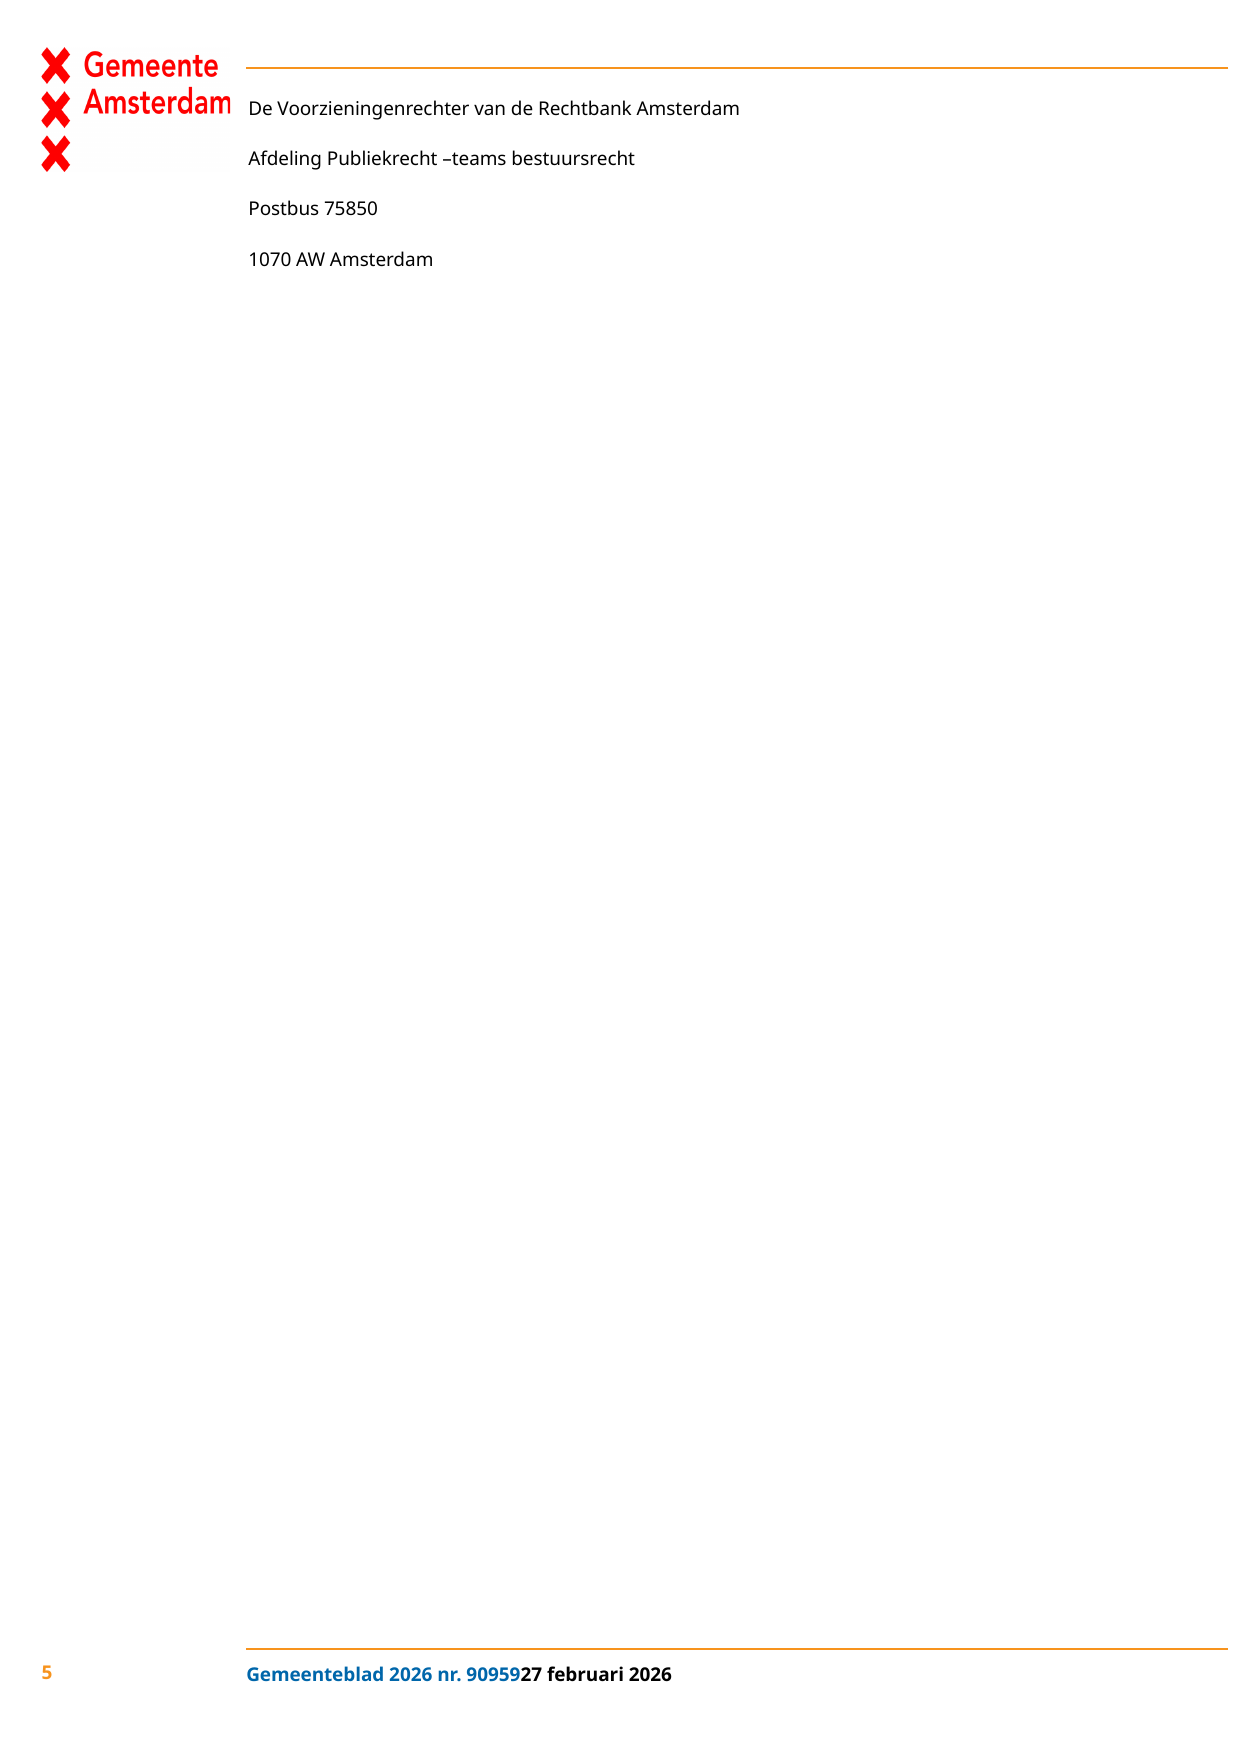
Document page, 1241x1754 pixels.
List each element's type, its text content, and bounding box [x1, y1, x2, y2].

text 1070 AW Amsterdam [248, 246, 1152, 272]
text Postbus 75850 [248, 196, 1152, 221]
text De Voorzieningenrechter van de Rechtbank Amsterdam [248, 95, 1152, 121]
picture [41, 47, 231, 172]
text Afdeling Publiekrecht –teams bestuursrecht [248, 145, 1152, 171]
